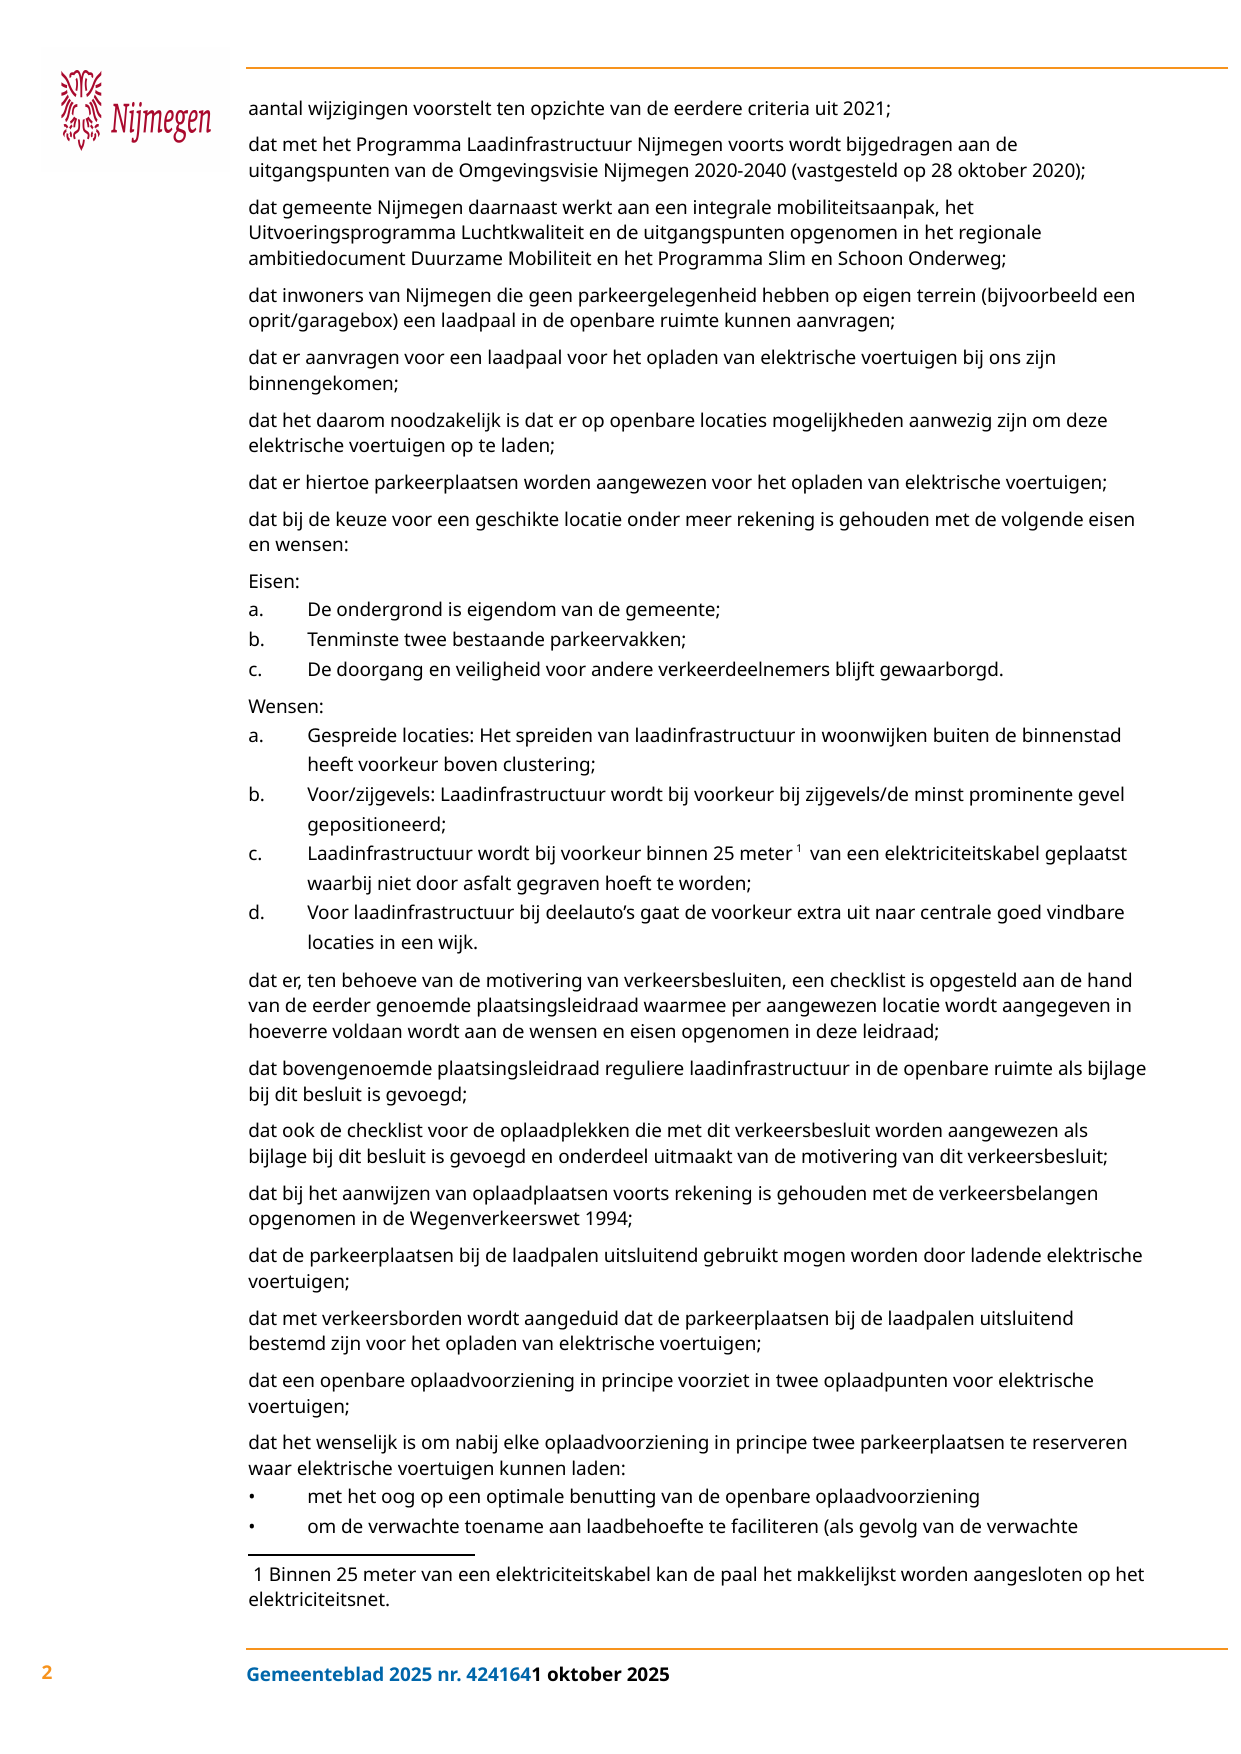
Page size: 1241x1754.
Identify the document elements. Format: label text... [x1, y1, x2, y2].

list De ondergrond is eigendom van de gemeente; [248, 597, 1152, 622]
text dat met verkeersborden wordt aangeduid dat de parkeerplaatsen bij de laadpalen uitsluitend bestemd zijn voor het opladen van elektrische voertuigen; [248, 1305, 1152, 1356]
list om de verwachte toename aan laadbehoefte te faciliteren (als gevolg van de verwachte [248, 1513, 1152, 1539]
picture [41, 47, 231, 172]
text dat er aanvragen voor een laadpaal voor het opladen van elektrische voertuigen bij ons zijn binnengekomen; [248, 344, 1152, 396]
text dat bovengenoemde plaatsingsleidraad reguliere laadinfrastructuur in de openbare ruimte als bijlage bij dit besluit is gevoegd; [248, 1055, 1152, 1107]
text dat er hiertoe parkeerplaatsen worden aangewezen voor het opladen van elektrische voertuigen; [248, 469, 1152, 495]
list Laadinfrastructuur wordt bij voorkeur binnen 25 meter van een elektriciteitskabel geplaatst waarbij niet door asfalt gegraven hoeft te worden; [248, 840, 1152, 896]
list Voor/zijgevels: Laadinfrastructuur wordt bij voorkeur bij zijgevels/de minst prominente gevel gepositioneerd; [248, 781, 1152, 836]
list Gespreide locaties: Het spreiden van laadinfrastructuur in woonwijken buiten de binnenstad heeft voorkeur boven clustering; [248, 722, 1152, 777]
text dat het wenselijk is om nabij elke oplaadvoorziening in principe twee parkeerplaatsen te reserveren waar elektrische voertuigen kunnen laden: [248, 1429, 1152, 1481]
list Binnen 25 meter van een elektriciteitskabel kan de paal het makkelijkst worden aangesloten op het elektriciteitsnet. [248, 1561, 1152, 1612]
list Tenminste twee bestaande parkeervakken; [248, 626, 1152, 652]
text dat gemeente Nijmegen daarnaast werkt aan een integrale mobiliteitsaanpak, het Uitvoeringsprogramma Luchtkwaliteit en de uitgangspunten opgenomen in het regionale ambitiedocument Duurzame Mobiliteit en het Programma Slim en Schoon Onderweg; [248, 194, 1152, 271]
text dat met het Programma Laadinfrastructuur Nijmegen voorts wordt bijgedragen aan de uitgangspunten van de Omgevingsvisie Nijmegen 2020-2040 (vastgesteld op 28 oktober 2020); [248, 131, 1152, 183]
text dat een openbare oplaadvoorziening in principe voorziet in twee oplaadpunten voor elektrische voertuigen; [248, 1367, 1152, 1418]
text Eisen: [248, 568, 1152, 594]
text dat het daarom noodzakelijk is dat er op openbare locaties mogelijkheden aanwezig zijn om deze elektrische voertuigen op te laden; [248, 407, 1152, 458]
list met het oog op een optimale benutting van de openbare oplaadvoorziening [248, 1483, 1152, 1509]
list Voor laadinfrastructuur bij deelauto’s gaat de voorkeur extra uit naar centrale goed vindbare locaties in een wijk. [248, 899, 1152, 955]
text dat de parkeerplaatsen bij de laadpalen uitsluitend gebruikt mogen worden door ladende elektrische voertuigen; [248, 1242, 1152, 1294]
text dat inwoners van Nijmegen die geen parkeergelegenheid hebben op eigen terrein (bijvoorbeeld een oprit/garagebox) een laadpaal in de openbare ruimte kunnen aanvragen; [248, 282, 1152, 333]
text Wensen: [248, 694, 1152, 719]
list De doorgang en veiligheid voor andere verkeerdeelnemers blijft gewaarborgd. [248, 656, 1152, 681]
text dat ook de checklist voor de oplaadplekken die met dit verkeersbesluit worden aangewezen als bijlage bij dit besluit is gevoegd en onderdeel uitmaakt van de motivering van dit verkeersbesluit; [248, 1117, 1152, 1169]
text dat bij het aanwijzen van oplaadplaatsen voorts rekening is gehouden met de verkeersbelangen opgenomen in de Wegenverkeerswet 1994; [248, 1180, 1152, 1231]
text dat er, ten behoeve van de motivering van verkeersbesluiten, een checklist is opgesteld aan de hand van de eerder genoemde plaatsingsleidraad waarmee per aangewezen locatie wordt aangegeven in hoeverre voldaan wordt aan de wensen en eisen opgenomen in deze leidraad; [248, 967, 1152, 1044]
text dat bij de keuze voor een geschikte locatie onder meer rekening is gehouden met de volgende eisen en wensen: [248, 506, 1152, 557]
text aantal wijzigingen voorstelt ten opzichte van de eerdere criteria uit 2021; [248, 95, 1152, 121]
